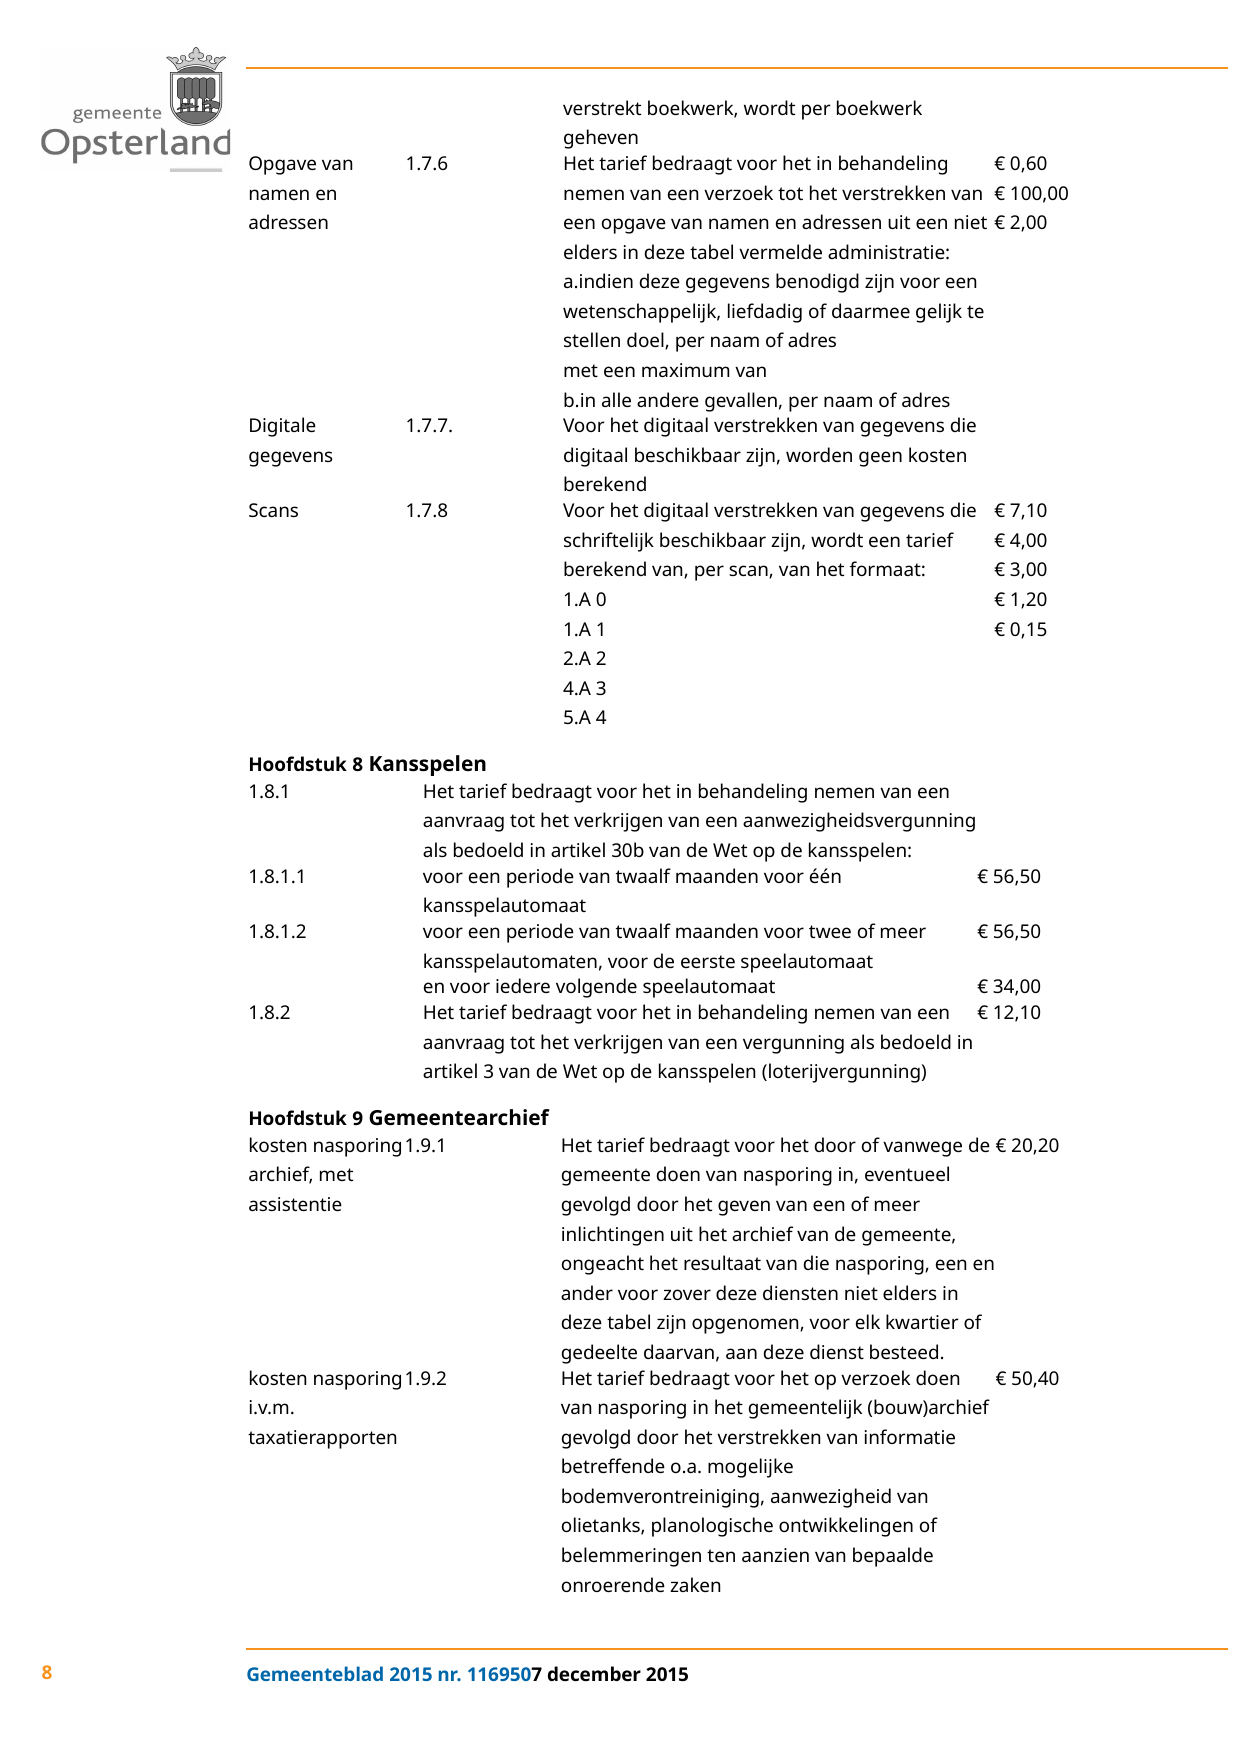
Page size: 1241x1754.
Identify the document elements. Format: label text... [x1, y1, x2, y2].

table_header Het tarief bedraagt voor het in behandeling nemen van een aanvraag tot het verkrijgen van een aanwezigheidsvergunning als bedoeld in artikel 30b van de Wet op de kansspelen: [423, 778, 977, 863]
table_cell 1.8.1.2 [248, 918, 423, 973]
table_cell [994, 413, 1152, 497]
table_cell € 12,10 [977, 999, 1152, 1084]
table_cell [248, 95, 405, 150]
table_cell € 56,50 [977, 863, 1152, 918]
table_header € 20,20 [995, 1132, 1152, 1365]
table_cell Het tarief bedraagt voor het op verzoek doen van nasporing in het gemeentelijk (bouw)archief gevolgd door het verstrekken van informatie betreffende o.a. mogelijke bodemverontreiniging, aanwezigheid van olietanks, planologische ontwikkelingen of belemmeringen ten aanzien van bepaalde onroerende zaken [561, 1365, 995, 1598]
table_cell Opgave van namen en adressen [248, 150, 405, 412]
table_cell Scans [248, 498, 405, 730]
table_header Het tarief bedraagt voor het door of vanwege de gemeente doen van nasporing in, eventueel gevolgd door het geven van een of meer inlichtingen uit het archief van de gemeente, ongeacht het resultaat van die nasporing, een en ander voor zover deze diensten niet elders in deze tabel zijn opgenomen, voor elk kwartier of gedeelte daarvan, aan deze dienst besteed. [561, 1132, 995, 1365]
table_cell verstrekt boekwerk, wordt per boekwerk geheven [563, 95, 994, 150]
table_cell [994, 95, 1152, 150]
text Hoofdstuk 8 Kansspelen [248, 749, 1152, 778]
table_cell 1.7.8 [405, 498, 563, 730]
table_cell Digitale gegevens [248, 413, 405, 497]
table_cell € 7,10 € 4,00 € 3,00 € 1,20 € 0,15 [994, 498, 1152, 730]
table_cell voor een periode van twaalf maanden voor één kansspelautomaat [423, 863, 977, 918]
table_cell Voor het digitaal verstrekken van gegevens die schriftelijk beschikbaar zijn, wordt een tarief berekend van, per scan, van het formaat: 1.A 0 1.A 1 2.A 2 4.A 3 5.A 4 [563, 498, 994, 730]
table_cell Voor het digitaal verstrekken van gegevens die digitaal beschikbaar zijn, worden geen kosten berekend [563, 413, 994, 497]
table_cell 1.8.1.1 [248, 863, 423, 918]
table_cell 1.8.2 [248, 999, 423, 1084]
table_cell en voor iedere volgende speelautomaat [423, 974, 977, 999]
table_cell € 56,50 [977, 918, 1152, 973]
table_cell voor een periode van twaalf maanden voor twee of meer kansspelautomaten, voor de eerste speelautomaat [423, 918, 977, 973]
table_cell 1.7.7. [405, 413, 563, 497]
table_cell [405, 95, 563, 150]
table_cell € 0,60 € 100,00 € 2,00 [994, 150, 1152, 412]
table_cell kosten nasporing i.v.m. taxatierapporten [248, 1365, 404, 1598]
table_cell Het tarief bedraagt voor het in behandeling nemen van een verzoek tot het verstrekken van een opgave van namen en adressen uit een niet elders in deze tabel vermelde administratie: a.indien deze gegevens benodigd zijn voor een wetenschappelijk, liefdadig of daarmee gelijk te stellen doel, per naam of adres met een maximum van b.in alle andere gevallen, per naam of adres [563, 150, 994, 412]
picture [41, 47, 231, 172]
table_cell € 34,00 [977, 974, 1152, 999]
table_cell 1.7.6 [405, 150, 563, 412]
table_header [977, 778, 1152, 863]
table_header kosten nasporing archief, met assistentie [248, 1132, 404, 1365]
table_cell € 50,40 [995, 1365, 1152, 1598]
table_cell Het tarief bedraagt voor het in behandeling nemen van een aanvraag tot het verkrijgen van een vergunning als bedoeld in artikel 3 van de Wet op de kansspelen (loterijvergunning) [423, 999, 977, 1084]
table_cell [248, 974, 423, 999]
table_header 1.9.1 [404, 1132, 561, 1365]
table_cell 1.9.2 [404, 1365, 561, 1598]
table_header 1.8.1 [248, 778, 423, 863]
text Hoofdstuk 9 Gemeentearchief [248, 1103, 1152, 1132]
